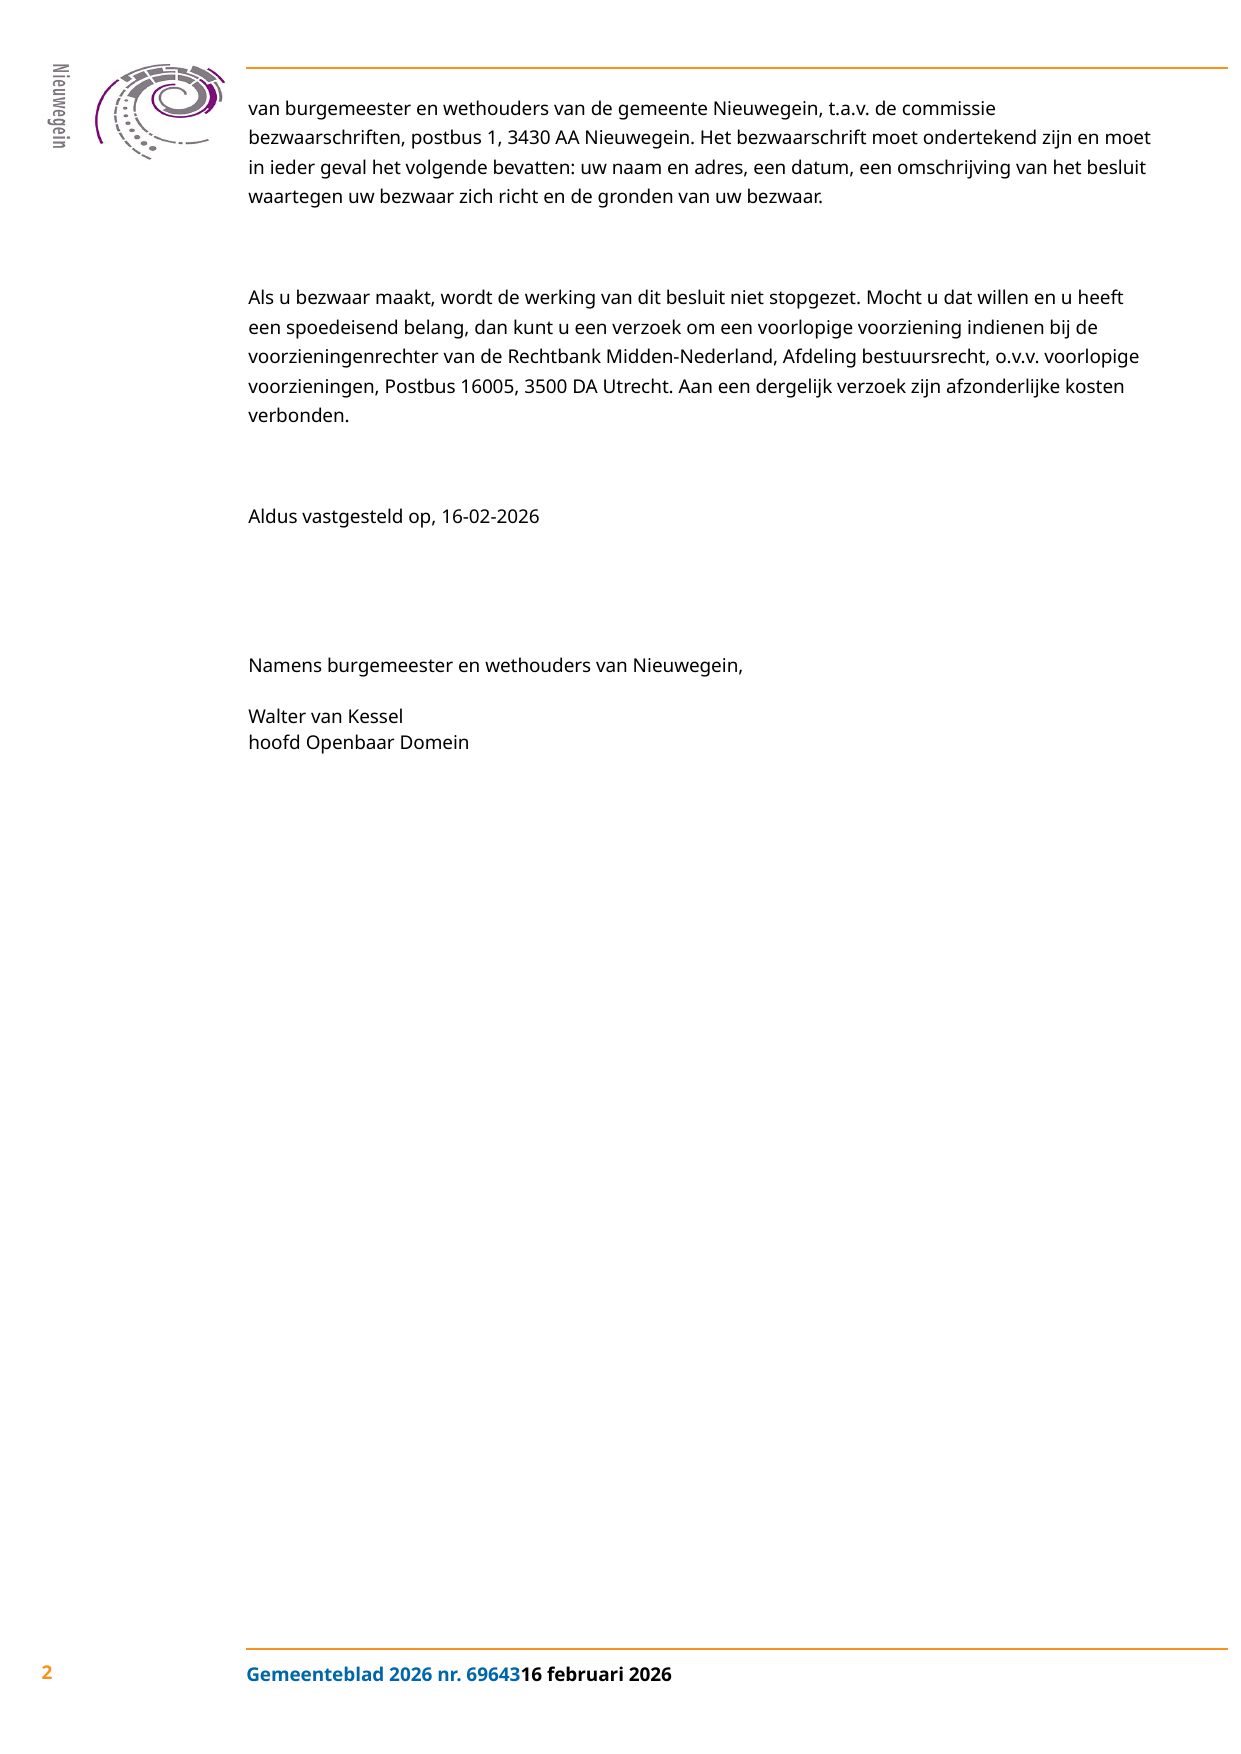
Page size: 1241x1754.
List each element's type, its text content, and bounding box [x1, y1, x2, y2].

text hoofd Openbaar Domein [248, 729, 1152, 755]
picture [41, 47, 231, 172]
text Namens burgemeester en wethouders van Nieuwegein, [248, 652, 1152, 678]
text Als u bezwaar maakt, wordt de werking van dit besluit niet stopgezet. Mocht u dat willen en u heeft een spoedeisend belang, dan kunt u een verzoek om een voorlopige voorziening indienen bij de voorzieningenrechter van de Rechtbank Midden-Nederland, Afdeling bestuursrecht, o.v.v. voorlopige voorzieningen, Postbus 16005, 3500 DA Utrecht. Aan een dergelijk verzoek zijn afzonderlijke kosten verbonden. [248, 284, 1152, 428]
text van burgemeester en wethouders van de gemeente Nieuwegein, t.a.v. de commissie bezwaarschriften, postbus 1, 3430 AA Nieuwegein. Het bezwaarschrift moet ondertekend zijn en moet in ieder geval het volgende bevatten: uw naam en adres, een datum, een omschrijving van het besluit waartegen uw bezwaar zich richt en de gronden van uw bezwaar. [248, 95, 1152, 209]
text Aldus vastgesteld op, 16-02-2026 [248, 503, 1152, 529]
text Walter van Kessel [248, 704, 1152, 729]
